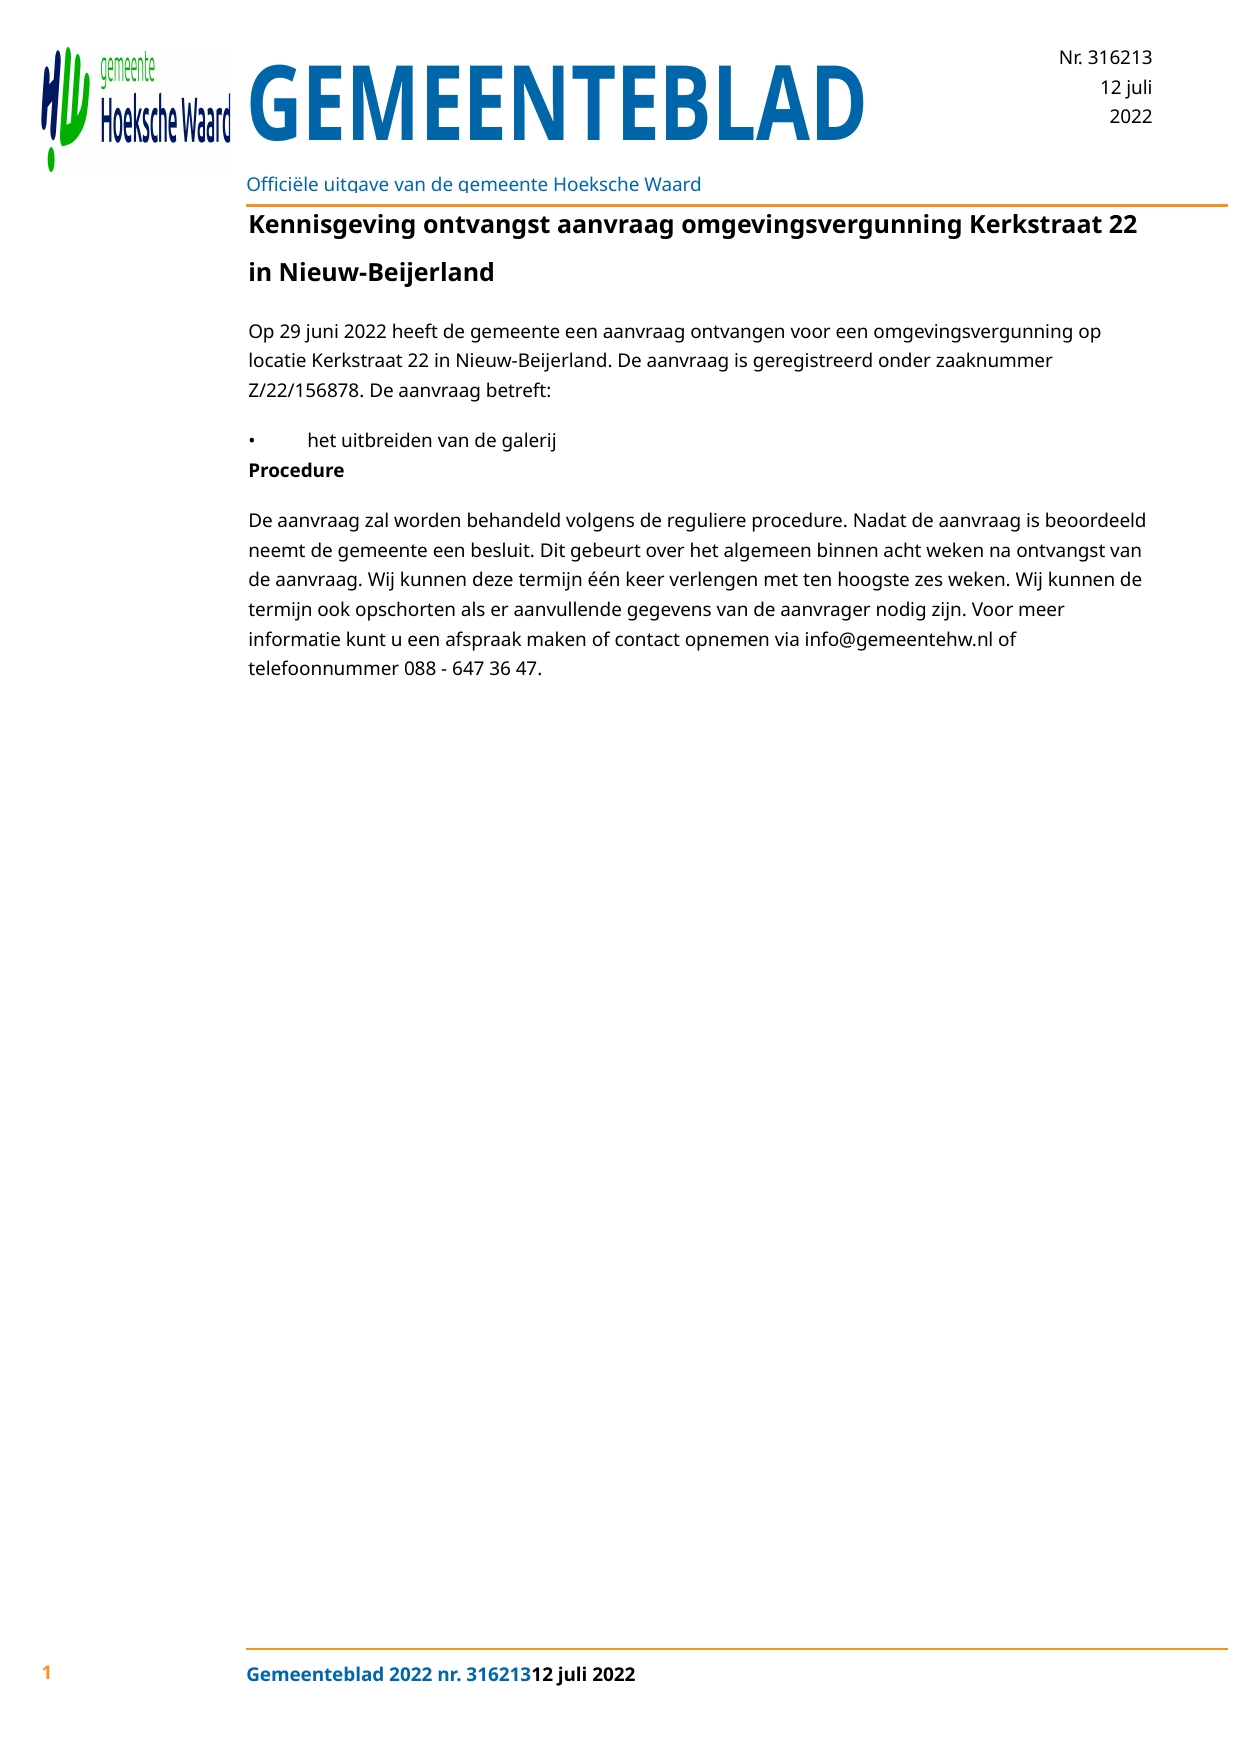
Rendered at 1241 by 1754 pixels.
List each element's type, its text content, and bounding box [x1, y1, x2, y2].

text De aanvraag zal worden behandeld volgens de reguliere procedure. Nadat de aanvraag is beoordeeld neemt de gemeente een besluit. Dit gebeurt over het algemeen binnen acht weken na ontvangst van de aanvraag. Wij kunnen deze termijn één keer verlengen met ten hoogste zes weken. Wij kunnen de termijn ook opschorten als er aanvullende gegevens van de aanvrager nodig zijn. Voor meer informatie kunt u een afspraak maken of contact opnemen via info@gemeentehw.nl of telefoonnummer 088 - 647 36 47. [248, 507, 1152, 681]
text Op 29 juni 2022 heeft de gemeente een aanvraag ontvangen voor een omgevingsvergunning op locatie Kerkstraat 22 in Nieuw-Beijerland. De aanvraag is geregistreerd onder zaaknummer Z/22/156878. De aanvraag betreft: [248, 318, 1152, 403]
text Procedure [248, 457, 1152, 483]
picture [41, 47, 231, 172]
text Kennisgeving ontvangst aanvraag omgevingsvergunning Kerkstraat 22 in Nieuw-Beijerland [248, 207, 1152, 288]
list het uitbreiden van de galerij [248, 427, 1152, 453]
